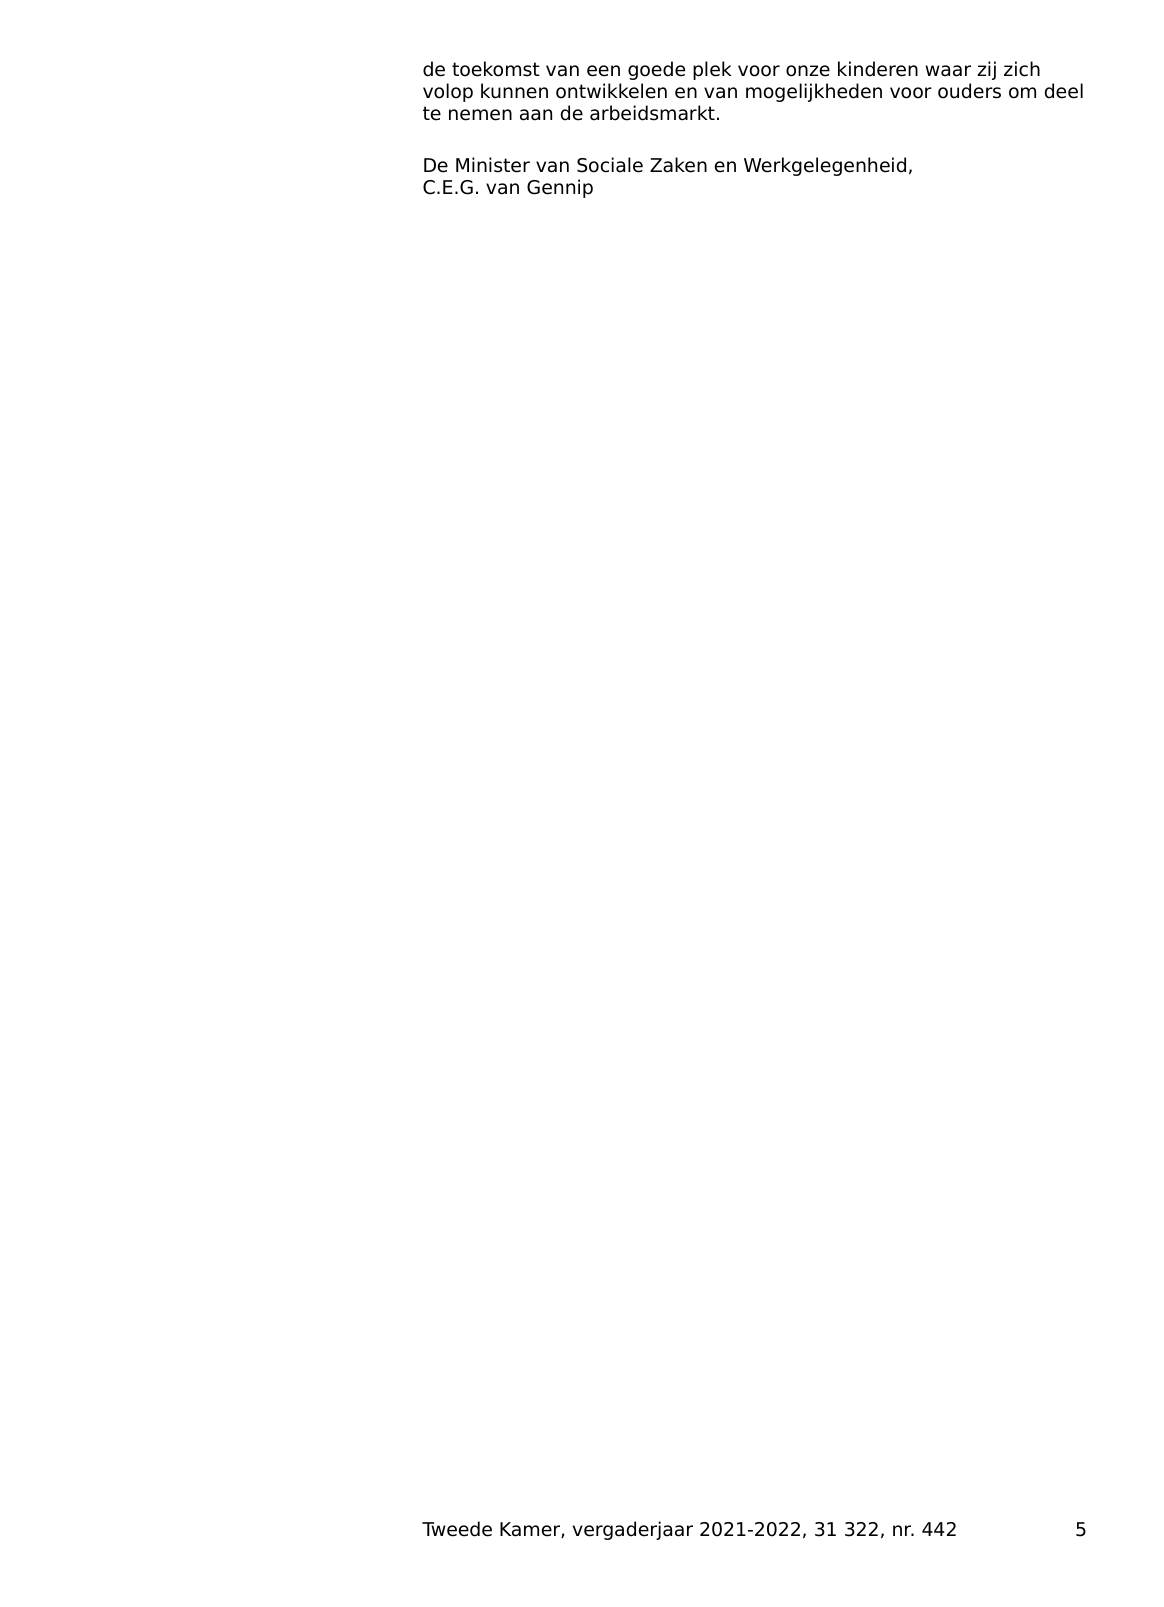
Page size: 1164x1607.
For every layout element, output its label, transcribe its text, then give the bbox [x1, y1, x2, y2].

text de toekomst van een goede plek voor onze kinderen waar zij zich volop kunnen ontwikkelen en van mogelijkheden voor ouders om deel te nemen aan de arbeidsmarkt. [422, 59, 1087, 125]
text De Minister van Sociale Zaken en Werkgelegenheid, C.E.G. van Gennip [422, 155, 1087, 199]
